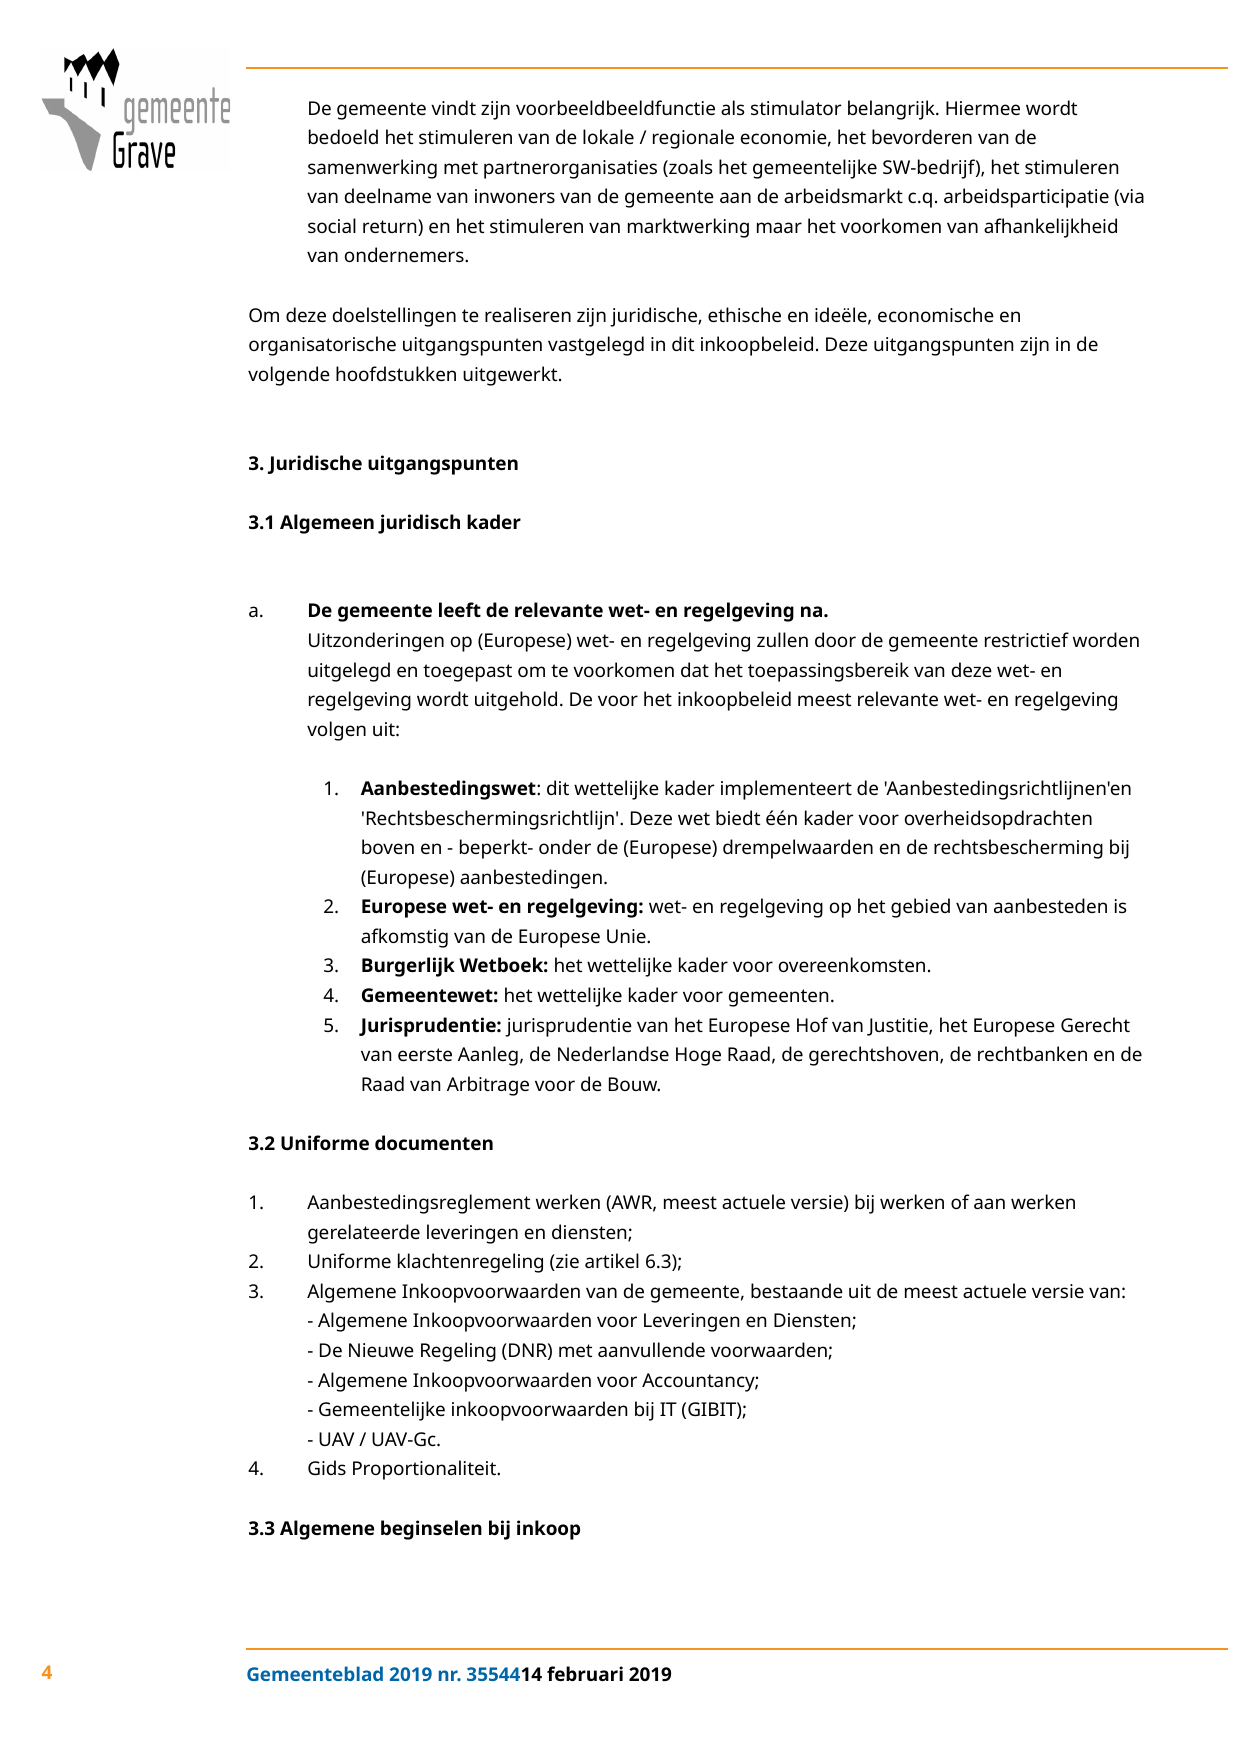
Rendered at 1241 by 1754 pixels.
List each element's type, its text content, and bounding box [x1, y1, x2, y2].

picture [41, 47, 231, 172]
text 3.2 Uniforme documenten [248, 1130, 1152, 1156]
text 3.1 Algemeen juridisch kader [248, 509, 1152, 535]
list Uitzonderingen op (Europese) wet- en regelgeving zullen door de gemeente restrictief worden uitgelegd en toegepast om te voorkomen dat het toepassingsbereik van deze wet- en regelgeving wordt uitgehold. De voor het inkoopbeleid meest relevante wet- en regelgeving volgen uit: [248, 627, 1152, 742]
list Gemeentewet: het wettelijke kader voor gemeenten. [323, 982, 1152, 1008]
list - UAV / UAV-Gc. [248, 1426, 1152, 1452]
list - Gemeentelijke inkoopvoorwaarden bij IT (GIBIT); [248, 1396, 1152, 1422]
list Europese wet- en regelgeving: wet- en regelgeving op het gebied van aanbesteden is afkomstig van de Europese Unie. [323, 893, 1152, 949]
list De gemeente vindt zijn voorbeeldbeeldfunctie als stimulator belangrijk. Hiermee wordt bedoeld het stimuleren van de lokale / regionale economie, het bevorderen van de samenwerking met partnerorganisaties (zoals het gemeentelijke SW-bedrijf), het stimuleren van deelname van inwoners van de gemeente aan de arbeidsmarkt c.q. arbeidsparticipatie (via social return) en het stimuleren van marktwerking maar het voorkomen van afhankelijkheid van ondernemers. [248, 95, 1152, 268]
list De gemeente leeft de relevante wet- en regelgeving na. [248, 598, 1152, 623]
text 3.3 Algemene beginselen bij inkoop [248, 1515, 1152, 1541]
list Aanbestedingsreglement werken (AWR, meest actuele versie) bij werken of aan werken gerelateerde leveringen en diensten; [248, 1189, 1152, 1245]
list Burgerlijk Wetboek: het wettelijke kader voor overeenkomsten. [323, 953, 1152, 978]
list Aanbestedingswet: dit wettelijke kader implementeert de 'Aanbestedingsrichtlijnen'en 'Rechtsbeschermingsrichtlijn'. Deze wet biedt één kader voor overheidsopdrachten boven en - beperkt- onder de (Europese) drempelwaarden en de rechtsbescherming bij (Europese) aanbestedingen. [323, 775, 1152, 890]
list Gids Proportionaliteit. [248, 1456, 1152, 1481]
list - De Nieuwe Regeling (DNR) met aanvullende voorwaarden; [248, 1337, 1152, 1363]
text 3. Juridische uitgangspunten [248, 450, 1152, 476]
list Uniforme klachtenregeling (zie artikel 6.3); [248, 1248, 1152, 1274]
list Jurisprudentie: jurisprudentie van het Europese Hof van Justitie, het Europese Gerecht van eerste Aanleg, de Nederlandse Hoge Raad, de gerechtshoven, de rechtbanken en de Raad van Arbitrage voor de Bouw. [323, 1012, 1152, 1097]
list - Algemene Inkoopvoorwaarden voor Accountancy; [248, 1367, 1152, 1393]
list - Algemene Inkoopvoorwaarden voor Leveringen en Diensten; [248, 1308, 1152, 1333]
list Algemene Inkoopvoorwaarden van de gemeente, bestaande uit de meest actuele versie van: [248, 1278, 1152, 1304]
text Om deze doelstellingen te realiseren zijn juridische, ethische en ideële, economische en organisatorische uitgangspunten vastgelegd in dit inkoopbeleid. Deze uitgangspunten zijn in de volgende hoofdstukken uitgewerkt. [248, 302, 1152, 387]
